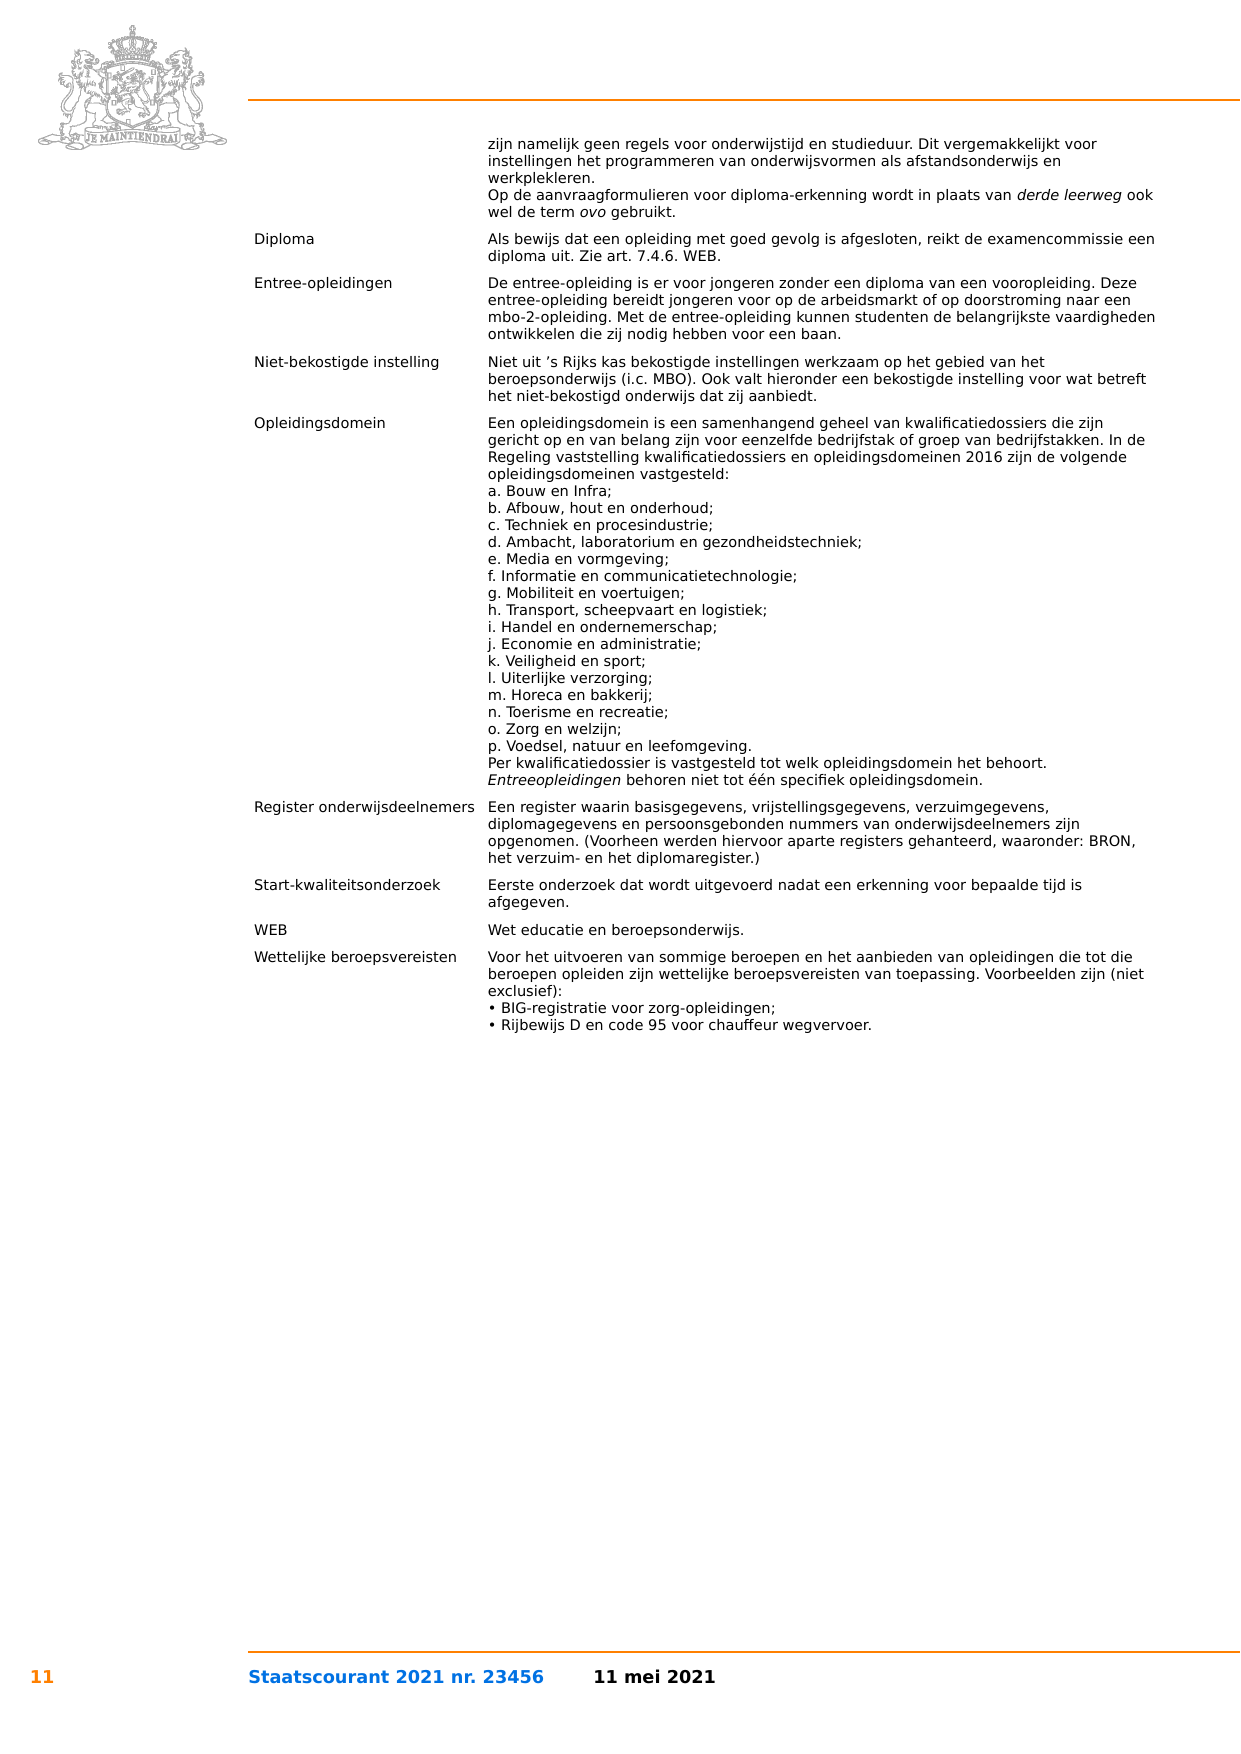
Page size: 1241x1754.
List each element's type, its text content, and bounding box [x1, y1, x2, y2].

table_cell WEB [249, 917, 481, 943]
table_cell Entree-opleidingen [249, 271, 481, 348]
table_cell Eerste onderzoek dat wordt uitgevoerd nadat een erkenning voor bepaalde tijd is afgegeven. [482, 873, 1163, 916]
table_cell Niet uit ’s Rijks kas bekostigde instellingen werkzaam op het gebied van het beroepsonderwijs (i.c. MBO). Ook valt hieronder een bekostigde instelling voor wat betreft het niet-bekostigd onderwijs dat zij aanbiedt. [482, 349, 1163, 409]
table_cell Start-kwaliteitsonderzoek [249, 873, 481, 916]
table_cell Als bewijs dat een opleiding met goed gevolg is afgesloten, reikt de examencommissie een diploma uit. Zie art. 7.4.6. WEB. [482, 226, 1163, 269]
table_cell Wettelijke beroepsvereisten [249, 944, 481, 1039]
table_cell Diploma [249, 226, 481, 269]
table_cell Een opleidingsdomein is een samenhangend geheel van kwalificatiedossiers die zijn gericht op en van belang zijn voor eenzelfde bedrijfstak of groep van bedrijfstakken. In de Regeling vaststelling kwalificatiedossiers en opleidingsdomeinen 2016 zijn de volgende opleidingsdomeinen vastgesteld: a. Bouw en Infra; b. Afbouw, hout en onderhoud; c. Techniek en procesindustrie; d. Ambacht, laboratorium en gezondheidstechniek; e. Media en vormgeving; f. Informatie en communicatietechnologie; g. Mobiliteit en voertuigen; h. Transport, scheepvaart en logistiek; i. Handel en ondernemerschap; j. Economie en administratie; k. Veiligheid en sport; l. Uiterlijke verzorging; m. Horeca en bakkerij; n. Toerisme en recreatie; o. Zorg en welzijn; p. Voedsel, natuur en leefomgeving. Per kwalificatiedossier is vastgesteld tot welk opleidingsdomein het behoort. Entreeopleidingen behoren niet tot één specifiek opleidingsdomein. [482, 410, 1163, 793]
table_cell Voor het uitvoeren van sommige beroepen en het aanbieden van opleidingen die tot die beroepen opleiden zijn wettelijke beroepsvereisten van toepassing. Voorbeelden zijn (niet exclusief): • BIG-registratie voor zorg-opleidingen; • Rijbewijs D en code 95 voor chauffeur wegvervoer. [482, 944, 1163, 1039]
table_cell Register onderwijsdeelnemers [249, 794, 481, 872]
picture [38, 25, 227, 150]
table_cell Een register waarin basisgegevens, vrijstellingsgegevens, verzuimgegevens, diplomagegevens en persoonsgebonden nummers van onderwijsdeelnemers zijn opgenomen. (Voorheen werden hiervoor aparte registers gehanteerd, waaronder: BRON, het verzuim- en het diplomaregister.) [482, 794, 1163, 872]
table_cell zijn namelijk geen regels voor onderwijstijd en studieduur. Dit vergemakkelijkt voor instellingen het programmeren van onderwijsvormen als afstandsonderwijs en werkplekleren. Op de aanvraagformulieren voor diploma-erkenning wordt in plaats van derde leerweg ook wel de term ovo gebruikt. [482, 131, 1163, 225]
table_cell De entree-opleiding is er voor jongeren zonder een diploma van een vooropleiding. Deze entree-opleiding bereidt jongeren voor op de arbeidsmarkt of op doorstroming naar een mbo-2-opleiding. Met de entree-opleiding kunnen studenten de belangrijkste vaardigheden ontwikkelen die zij nodig hebben voor een baan. [482, 271, 1163, 348]
table_cell Niet-bekostigde instelling [249, 349, 481, 409]
table_cell [249, 131, 481, 225]
table_cell Opleidingsdomein [249, 410, 481, 793]
table_cell Wet educatie en beroepsonderwijs. [482, 917, 1163, 943]
